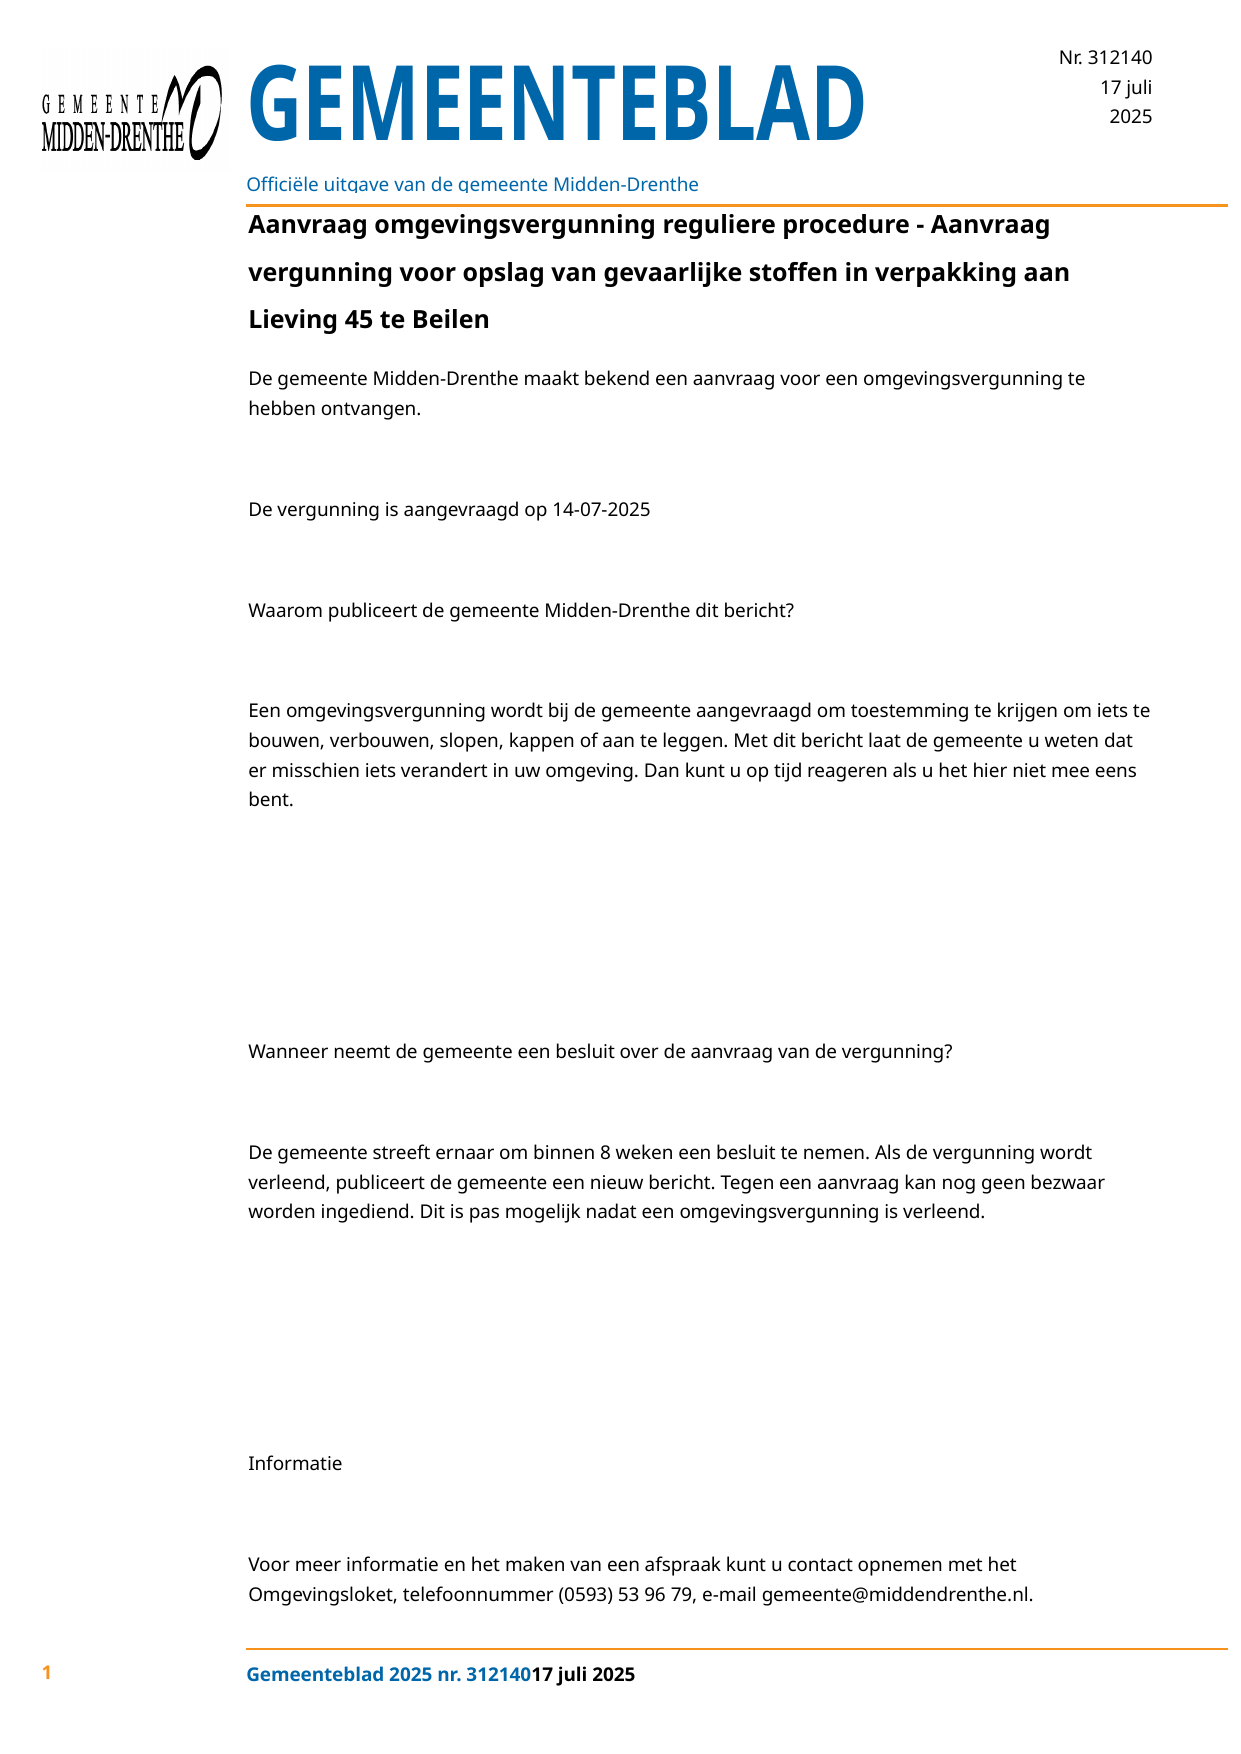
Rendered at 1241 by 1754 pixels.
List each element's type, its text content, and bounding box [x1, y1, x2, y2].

text Aanvraag omgevingsvergunning reguliere procedure - Aanvraag vergunning voor opslag van gevaarlijke stoffen in verpakking aan Lieving 45 te Beilen [248, 207, 1152, 336]
text De vergunning is aangevraagd op 14-07-2025 [248, 496, 1152, 522]
text Waarom publiceert de gemeente Midden-Drenthe dit bericht? [248, 597, 1152, 622]
text Wanneer neemt de gemeente een besluit over de aanvraag van de vergunning? [248, 1038, 1152, 1064]
text De gemeente Midden-Drenthe maakt bekend een aanvraag voor een omgevingsvergunning te hebben ontvangen. [248, 366, 1152, 421]
text Een omgevingsvergunning wordt bij de gemeente aangevraagd om toestemming te krijgen om iets te bouwen, verbouwen, slopen, kappen of aan te leggen. Met dit bericht laat de gemeente u weten dat er misschien iets verandert in uw omgeving. Dan kunt u op tijd reageren als u het hier niet mee eens bent. [248, 698, 1152, 812]
text Informatie [248, 1451, 1152, 1476]
text De gemeente streeft ernaar om binnen 8 weken een besluit te nemen. Als de vergunning wordt verleend, publiceert de gemeente een nieuw bericht. Tegen een aanvraag kan nog geen bezwaar worden ingediend. Dit is pas mogelijk nadat een omgevingsvergunning is verleend. [248, 1139, 1152, 1224]
text Voor meer informatie en het maken van een afspraak kunt u contact opnemen met het Omgevingsloket, telefoonnummer (0593) 53 96 79, e-mail gemeente@middendrenthe.nl. [248, 1551, 1152, 1607]
picture [41, 47, 231, 172]
